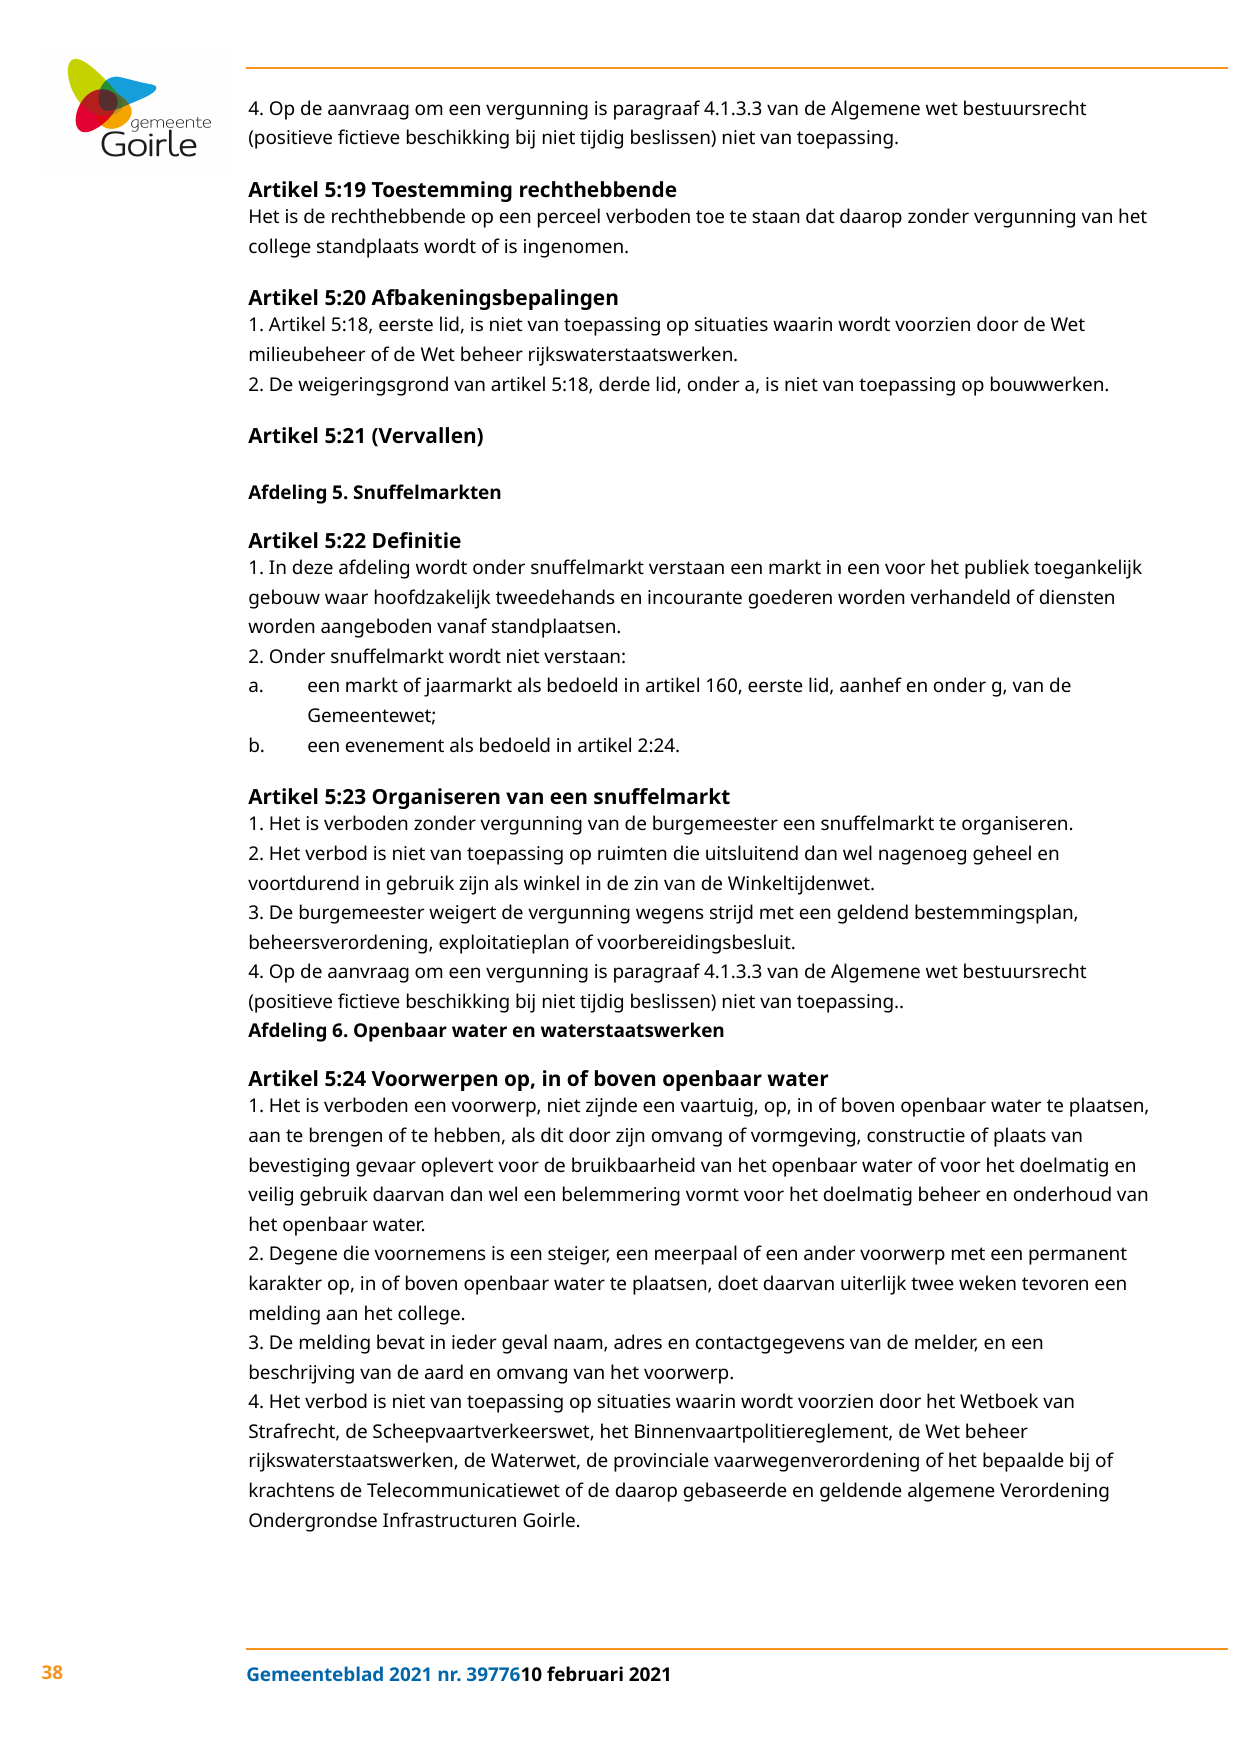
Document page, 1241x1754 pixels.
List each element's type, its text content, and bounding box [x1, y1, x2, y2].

text Artikel 5:19 Toestemming rechthebbende [248, 175, 1152, 203]
text Artikel 5:24 Voorwerpen op, in of boven openbaar water [248, 1064, 1152, 1093]
text 1. Het is verboden een voorwerp, niet zijnde een vaartuig, op, in of boven openbaar water te plaatsen, aan te brengen of te hebben, als dit door zijn omvang of vormgeving, constructie of plaats van bevestiging gevaar oplevert voor de bruikbaarheid van het openbaar water of voor het doelmatig en veilig gebruik daarvan dan wel een belemmering vormt voor het doelmatig beheer en onderhoud van het openbaar water. [248, 1093, 1152, 1237]
text Artikel 5:22 Definitie [248, 526, 1152, 554]
text Artikel 5:23 Organiseren van een snuffelmarkt [248, 782, 1152, 811]
text Artikel 5:21 (Vervallen) [248, 421, 1152, 450]
text 3. De burgemeester weigert de vergunning wegens strijd met een geldend bestemmingsplan, beheersverordening, exploitatieplan of voorbereidingsbesluit. [248, 899, 1152, 955]
text Het is de rechthebbende op een perceel verboden toe te staan dat daarop zonder vergunning van het college standplaats wordt of is ingenomen. [248, 203, 1152, 258]
text 2. Degene die voornemens is een steiger, een meerpaal of een ander voorwerp met een permanent karakter op, in of boven openbaar water te plaatsen, doet daarvan uiterlijk twee weken tevoren een melding aan het college. [248, 1241, 1152, 1326]
text Artikel 5:20 Afbakeningsbepalingen [248, 283, 1152, 312]
text 2. De weigeringsgrond van artikel 5:18, derde lid, onder a, is niet van toepassing op bouwwerken. [248, 371, 1152, 397]
text 4. Op de aanvraag om een vergunning is paragraaf 4.1.3.3 van de Algemene wet bestuursrecht (positieve fictieve beschikking bij niet tijdig beslissen) niet van toepassing.. [248, 958, 1152, 1014]
text Afdeling 6. Openbaar water en waterstaatswerken [248, 1018, 1152, 1043]
text 4. Op de aanvraag om een vergunning is paragraaf 4.1.3.3 van de Algemene wet bestuursrecht (positieve fictieve beschikking bij niet tijdig beslissen) niet van toepassing. [248, 95, 1152, 150]
list een markt of jaarmarkt als bedoeld in artikel 160, eerste lid, aanhef en onder g, van de Gemeentewet; [248, 673, 1152, 728]
list een evenement als bedoeld in artikel 2:24. [248, 732, 1152, 757]
text 1. Artikel 5:18, eerste lid, is niet van toepassing op situaties waarin wordt voorzien door de Wet milieubeheer of de Wet beheer rijkswaterstaatswerken. [248, 312, 1152, 367]
text 2. Onder snuffelmarkt wordt niet verstaan: [248, 643, 1152, 669]
text 2. Het verbod is niet van toepassing op ruimten die uitsluitend dan wel nagenoeg geheel en voortdurend in gebruik zijn als winkel in de zin van de Winkeltijdenwet. [248, 840, 1152, 896]
text 3. De melding bevat in ieder geval naam, adres en contactgegevens van de melder, en een beschrijving van de aard en omvang van het voorwerp. [248, 1329, 1152, 1385]
text 4. Het verbod is niet van toepassing op situaties waarin wordt voorzien door het Wetboek van Strafrecht, de Scheepvaartverkeerswet, het Binnenvaartpolitiereglement, de Wet beheer rijkswaterstaatswerken, de Waterwet, de provinciale vaarwegenverordening of het bepaalde bij of krachtens de Telecommunicatiewet of de daarop gebaseerde en geldende algemene Verordening Ondergrondse Infrastructuren Goirle. [248, 1388, 1152, 1533]
text 1. Het is verboden zonder vergunning van de burgemeester een snuffelmarkt te organiseren. [248, 811, 1152, 836]
picture [41, 47, 231, 172]
text Afdeling 5. Snuffelmarkten [248, 479, 1152, 505]
text 1. In deze afdeling wordt onder snuffelmarkt verstaan een markt in een voor het publiek toegankelijk gebouw waar hoofdzakelijk tweedehands en incourante goederen worden verhandeld of diensten worden aangeboden vanaf standplaatsen. [248, 554, 1152, 639]
